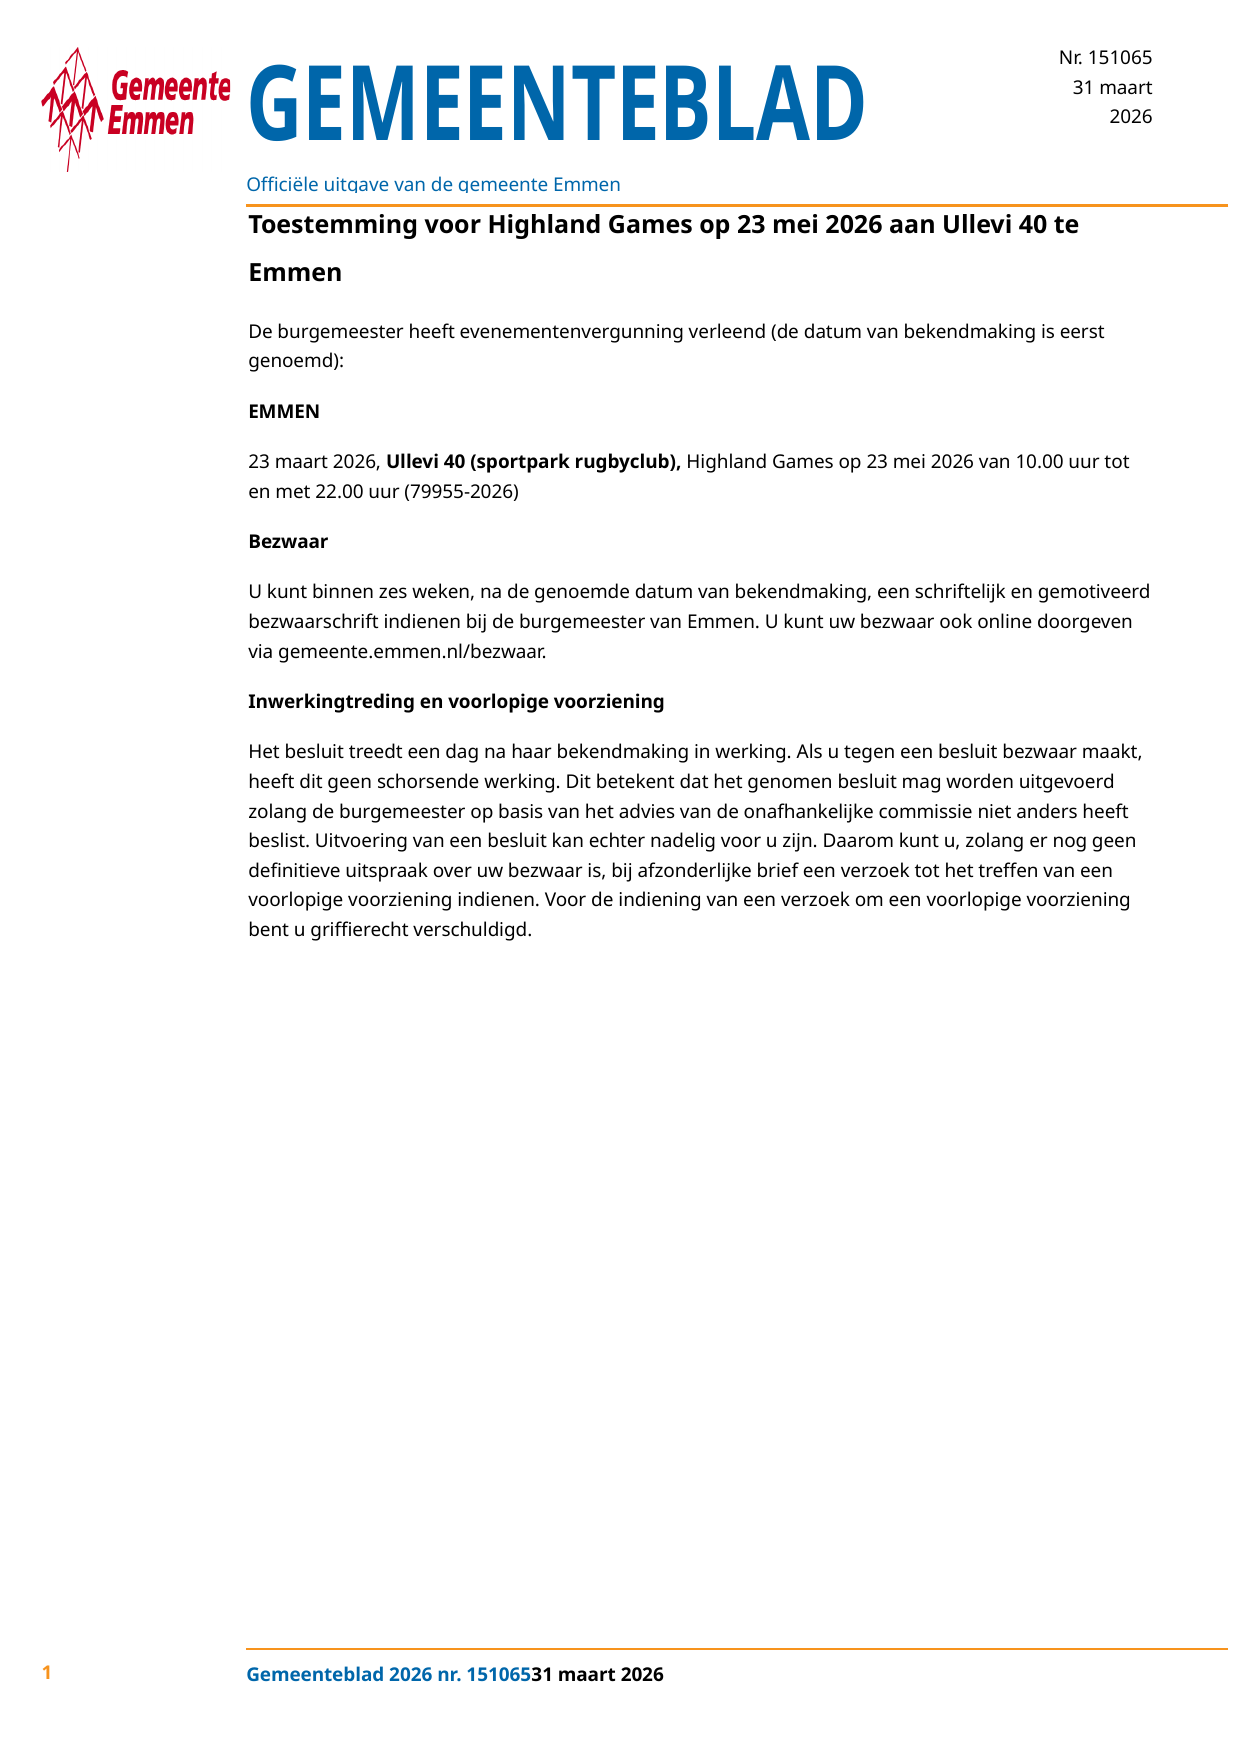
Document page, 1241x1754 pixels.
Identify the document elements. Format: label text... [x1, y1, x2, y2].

text U kunt binnen zes weken, na de genoemde datum van bekendmaking, een schriftelijk en gemotiveerd bezwaarschrift indienen bij de burgemeester van Emmen. U kunt uw bezwaar ook online doorgeven via gemeente.emmen.nl/bezwaar. [248, 579, 1152, 664]
text Bezwaar [248, 528, 1152, 554]
text Toestemming voor Highland Games op 23 mei 2026 aan Ullevi 40 te Emmen [248, 207, 1152, 288]
text 23 maart 2026, Ullevi 40 (sportpark rugbyclub), Highland Games op 23 mei 2026 van 10.00 uur tot en met 22.00 uur (79955-2026) [248, 448, 1152, 504]
text Inwerkingtreding en voorlopige voorziening [248, 688, 1152, 714]
picture [41, 47, 231, 172]
text De burgemeester heeft evenementenvergunning verleend (de datum van bekendmaking is eerst genoemd): [248, 318, 1152, 373]
text EMMEN [248, 398, 1152, 424]
text Het besluit treedt een dag na haar bekendmaking in werking. Als u tegen een besluit bezwaar maakt, heeft dit geen schorsende werking. Dit betekent dat het genomen besluit mag worden uitgevoerd zolang de burgemeester op basis van het advies van de onafhankelijke commissie niet anders heeft beslist. Uitvoering van een besluit kan echter nadelig voor u zijn. Daarom kunt u, zolang er nog geen definitieve uitspraak over uw bezwaar is, bij afzonderlijke brief een verzoek tot het treffen van een voorlopige voorziening indienen. Voor de indiening van een verzoek om een voorlopige voorziening bent u griffierecht verschuldigd. [248, 739, 1152, 942]
